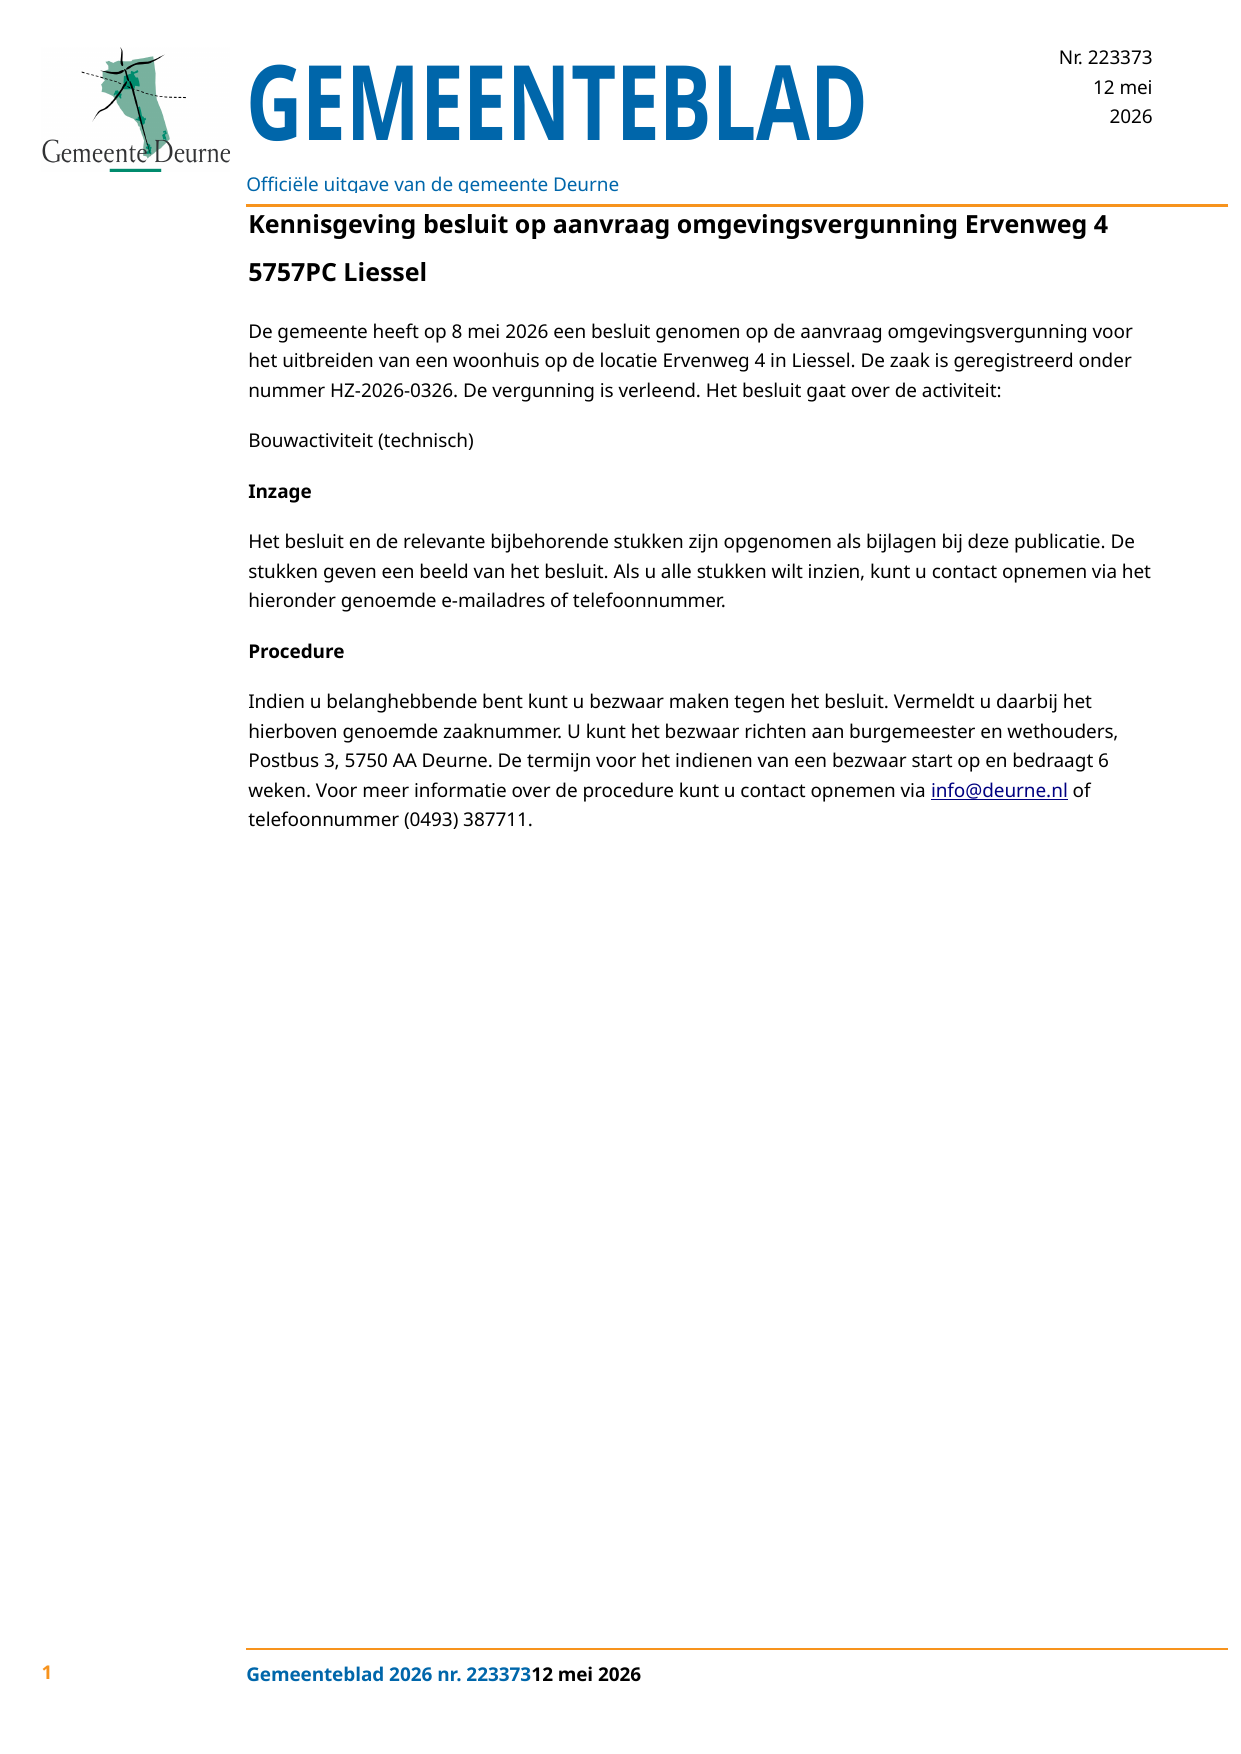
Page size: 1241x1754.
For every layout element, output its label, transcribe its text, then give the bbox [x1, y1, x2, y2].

text De gemeente heeft op 8 mei 2026 een besluit genomen op de aanvraag omgevingsvergunning voor het uitbreiden van een woonhuis op de locatie Ervenweg 4 in Liessel. De zaak is geregistreerd onder nummer HZ-2026-0326. De vergunning is verleend. Het besluit gaat over de activiteit: [248, 318, 1152, 403]
text Het besluit en de relevante bijbehorende stukken zijn opgenomen als bijlagen bij deze publicatie. De stukken geven een beeld van het besluit. Als u alle stukken wilt inzien, kunt u contact opnemen via het hieronder genoemde e-mailadres of telefoonnummer. [248, 528, 1152, 613]
text Kennisgeving besluit op aanvraag omgevingsvergunning Ervenweg 4 5757PC Liessel [248, 207, 1152, 288]
picture [41, 47, 231, 172]
text Indien u belanghebbende bent kunt u bezwaar maken tegen het besluit. Vermeldt u daarbij het hierboven genoemde zaaknummer. U kunt het bezwaar richten aan burgemeester en wethouders, Postbus 3, 5750 AA Deurne. De termijn voor het indienen van een bezwaar start op en bedraagt 6 weken. Voor meer informatie over de procedure kunt u contact opnemen via info@deurne.nl of telefoonnummer (0493) 387711. [248, 688, 1152, 832]
text Procedure [248, 638, 1152, 664]
text Bouwactiviteit (technisch) [248, 427, 1152, 453]
text Inzage [248, 478, 1152, 504]
